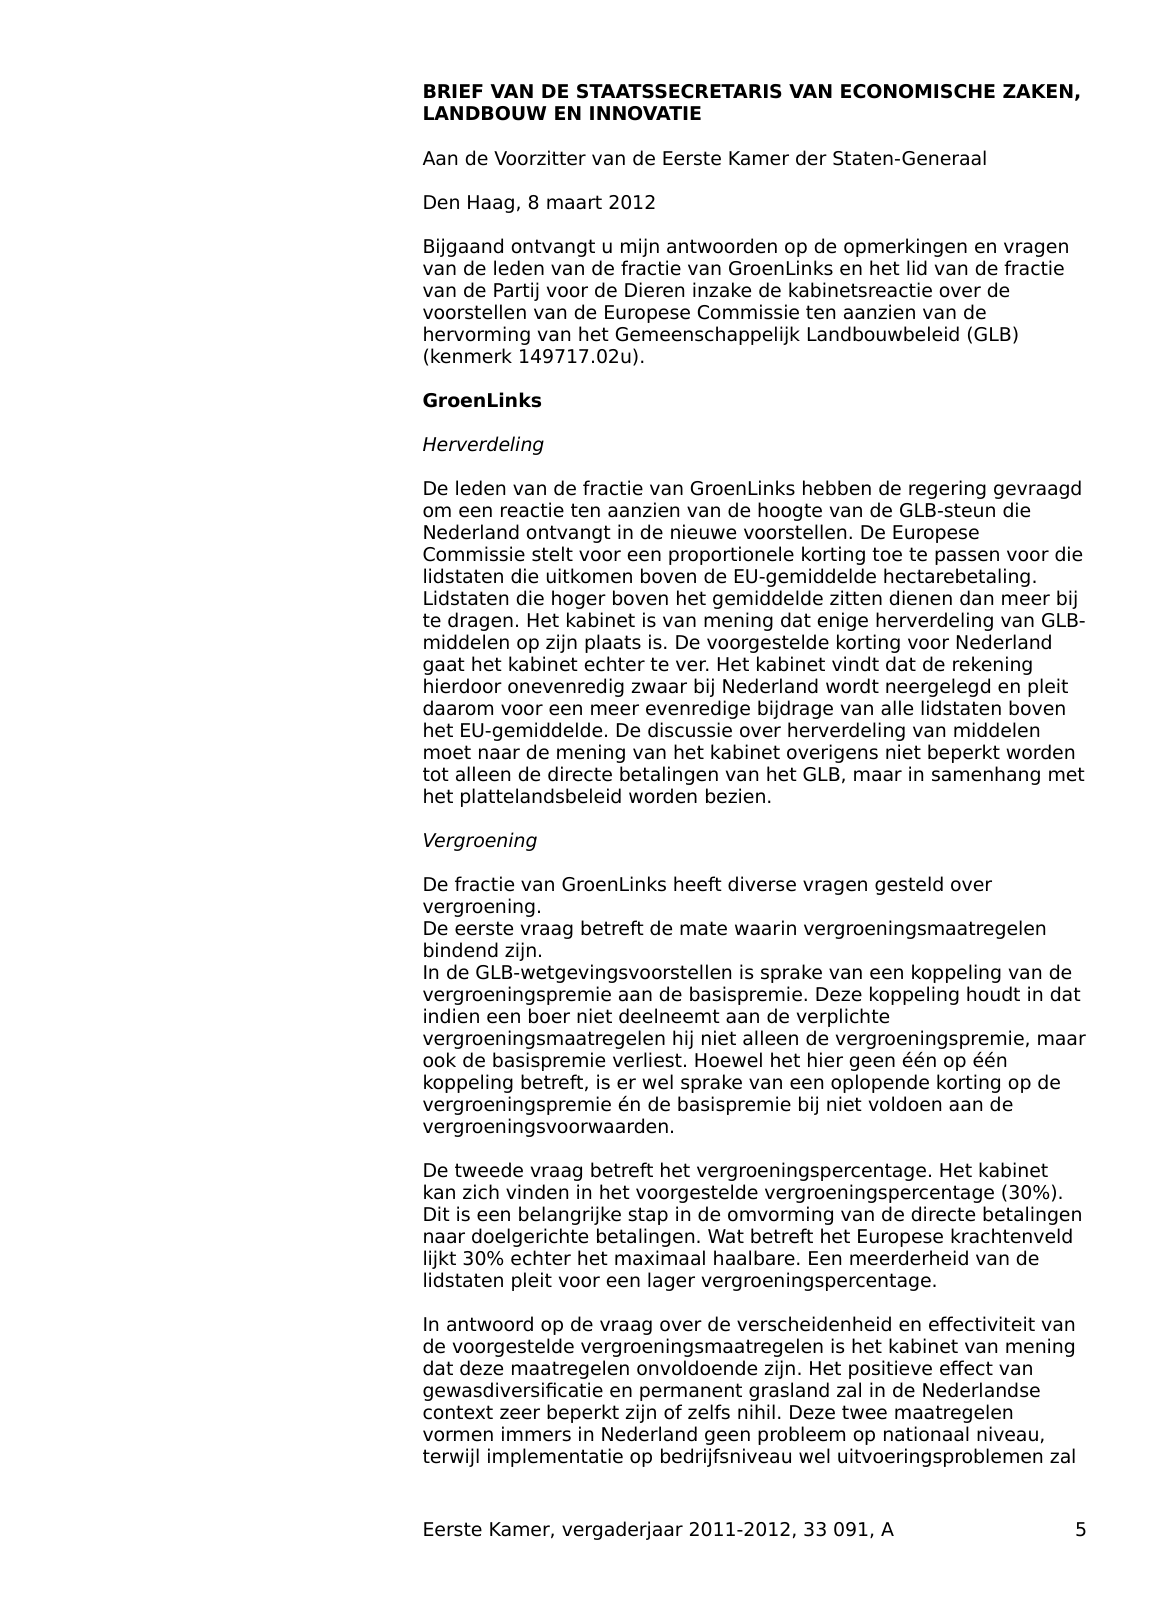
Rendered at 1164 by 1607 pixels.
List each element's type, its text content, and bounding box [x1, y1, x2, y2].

text De eerste vraag betreft de mate waarin vergroeningsmaatregelen bindend zijn. [422, 918, 1087, 962]
text In de GLB-wetgevingsvoorstellen is sprake van een koppeling van de vergroeningspremie aan de basispremie. Deze koppeling houdt in dat indien een boer niet deelneemt aan de verplichte vergroeningsmaatregelen hij niet alleen de vergroeningspremie, maar ook de basispremie verliest. Hoewel het hier geen één op één koppeling betreft, is er wel sprake van een oplopende korting op de vergroeningspremie én de basispremie bij niet voldoen aan de vergroeningsvoorwaarden. [422, 962, 1087, 1138]
subtitle BRIEF VAN DE STAATSSECRETARIS VAN ECONOMISCHE ZAKEN, LANDBOUW EN INNOVATIE [422, 81, 1087, 125]
text De fractie van GroenLinks heeft diverse vragen gesteld over vergroening. [422, 874, 1087, 918]
text In antwoord op de vraag over de verscheidenheid en effectiviteit van de voorgestelde vergroeningsmaatregelen is het kabinet van mening dat deze maatregelen onvoldoende zijn. Het positieve effect van gewasdiversificatie en permanent grasland zal in de Nederlandse context zeer beperkt zijn of zelfs nihil. Deze twee maatregelen vormen immers in Nederland geen probleem op nationaal niveau, terwijl implementatie op bedrijfsniveau wel uitvoeringsproblemen zal [422, 1314, 1087, 1468]
text De leden van de fractie van GroenLinks hebben de regering gevraagd om een reactie ten aanzien van de hoogte van de GLB-steun die Nederland ontvangt in de nieuwe voorstellen. De Europese Commissie stelt voor een proportionele korting toe te passen voor die lidstaten die uitkomen boven de EU-gemiddelde hectarebetaling. Lidstaten die hoger boven het gemiddelde zitten dienen dan meer bij te dragen. Het kabinet is van mening dat enige herverdeling van GLB-middelen op zijn plaats is. De voorgestelde korting voor Nederland gaat het kabinet echter te ver. Het kabinet vindt dat de rekening hierdoor onevenredig zwaar bij Nederland wordt neergelegd en pleit daarom voor een meer evenredige bijdrage van alle lidstaten boven het EU-gemiddelde. De discussie over herverdeling van middelen moet naar de mening van het kabinet overigens niet beperkt worden tot alleen de directe betalingen van het GLB, maar in samenhang met het plattelandsbeleid worden bezien. [422, 478, 1087, 808]
subtitle GroenLinks [422, 390, 1087, 412]
text De tweede vraag betreft het vergroeningspercentage. Het kabinet kan zich vinden in het voorgestelde vergroeningspercentage (30%). Dit is een belangrijke stap in de omvorming van de directe betalingen naar doelgerichte betalingen. Wat betreft het Europese krachtenveld lijkt 30% echter het maximaal haalbare. Een meerderheid van de lidstaten pleit voor een lager vergroeningspercentage. [422, 1160, 1087, 1292]
text Aan de Voorzitter van de Eerste Kamer der Staten-Generaal [422, 147, 1087, 169]
text Bijgaand ontvangt u mijn antwoorden op de opmerkingen en vragen van de leden van de fractie van GroenLinks en het lid van de fractie van de Partij voor de Dieren inzake de kabinetsreactie over de voorstellen van de Europese Commissie ten aanzien van de hervorming van het Gemeenschappelijk Landbouwbeleid (GLB) (kenmerk 149717.02u). [422, 236, 1087, 368]
subtitle Herverdeling [422, 434, 1087, 456]
text Den Haag, 8 maart 2012 [422, 192, 1087, 213]
subtitle Vergroening [422, 830, 1087, 852]
